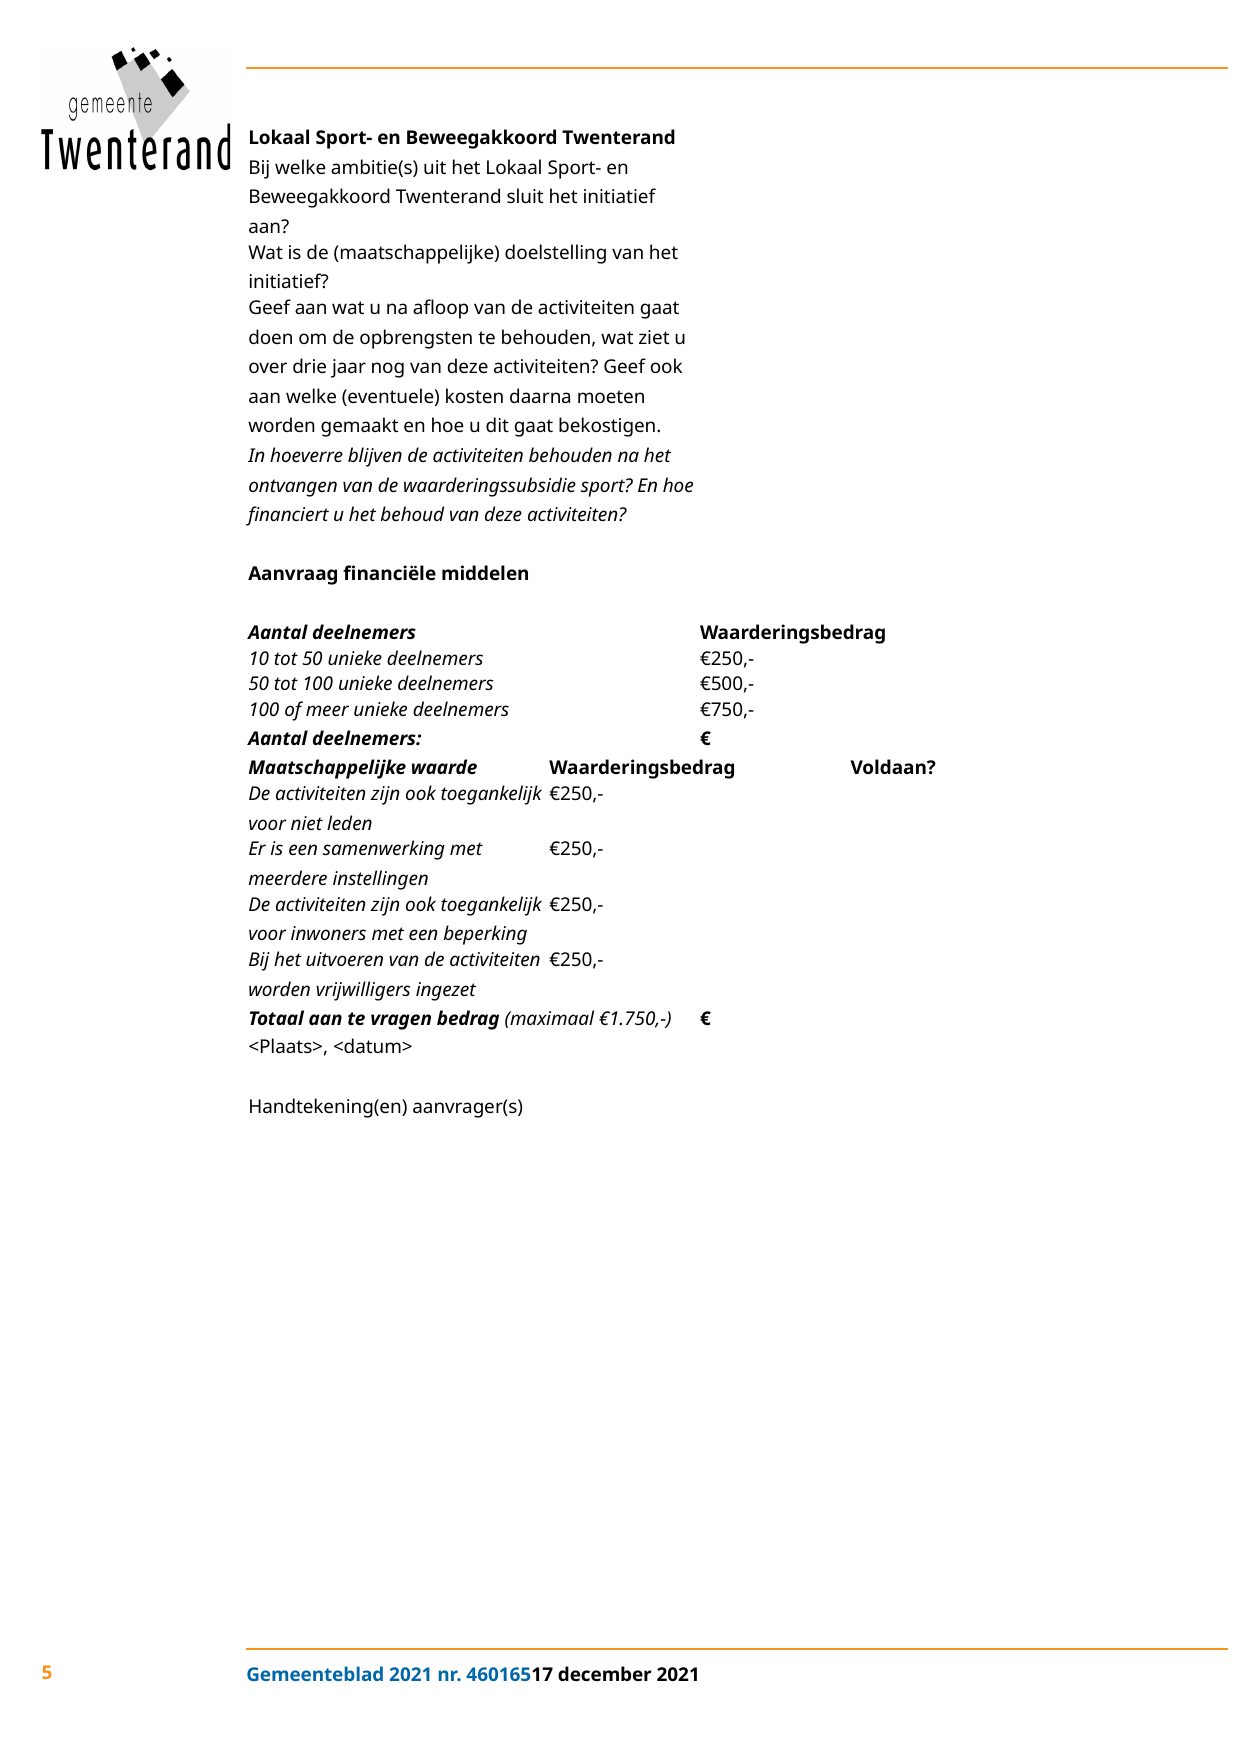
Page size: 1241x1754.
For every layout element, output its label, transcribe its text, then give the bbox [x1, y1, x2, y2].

table_header € [700, 1005, 1152, 1031]
table_cell [850, 891, 1152, 946]
picture [41, 47, 231, 172]
table_cell [700, 239, 1152, 294]
table_cell €250,- [549, 836, 850, 891]
text <Plaats>, <datum> [248, 1034, 1152, 1059]
table_cell €250,- [549, 891, 850, 946]
table_cell Bij het uitvoeren van de activiteiten worden vrijwilligers ingezet [248, 946, 549, 1001]
table_cell De activiteiten zijn ook toegankelijk voor niet leden [248, 780, 549, 836]
table_header Bij welke ambitie(s) uit het Lokaal Sport- en Beweegakkoord Twenterand sluit het initiatief aan? [248, 154, 700, 239]
table_cell [850, 780, 1152, 836]
table_cell 10 tot 50 unieke deelnemers [248, 645, 700, 671]
table_header Aantal deelnemers [248, 619, 700, 645]
table_header Waarderingsbedrag [700, 619, 1152, 645]
table_cell Wat is de (maatschappelijke) doelstelling van het initiatief? [248, 239, 700, 294]
table_cell €250,- [700, 645, 1152, 671]
text Aanvraag financiële middelen [248, 560, 1152, 586]
table_cell De activiteiten zijn ook toegankelijk voor inwoners met een beperking [248, 891, 549, 946]
table_header Aantal deelnemers: [248, 725, 700, 751]
table_cell [700, 294, 1152, 527]
table_cell [850, 946, 1152, 1001]
table_cell [850, 836, 1152, 891]
table_header Maatschappelijke waarde [248, 755, 549, 780]
text Lokaal Sport- en Beweegakkoord Twenterand [248, 124, 1152, 150]
table_cell €250,- [549, 780, 850, 836]
table_header Waarderingsbedrag [549, 755, 850, 780]
table_header Voldaan? [850, 755, 1152, 780]
table_header € [700, 725, 1152, 751]
table_cell Geef aan wat u na afloop van de activiteiten gaat doen om de opbrengsten te behouden, wat ziet u over drie jaar nog van deze activiteiten? Geef ook aan welke (eventuele) kosten daarna moeten worden gemaakt en hoe u dit gaat bekostigen. In hoeverre blijven de activiteiten behouden na het ontvangen van de waarderingssubsidie sport? En hoe financiert u het behoud van deze activiteiten? [248, 294, 700, 527]
table_cell Er is een samenwerking met meerdere instellingen [248, 836, 549, 891]
table_cell €500,- [700, 671, 1152, 696]
table_cell 100 of meer unieke deelnemers [248, 696, 700, 722]
table_header Totaal aan te vragen bedrag (maximaal €1.750,-) [248, 1005, 700, 1031]
table_cell 50 tot 100 unieke deelnemers [248, 671, 700, 696]
table_cell €750,- [700, 696, 1152, 722]
table_header [700, 154, 1152, 239]
table_cell €250,- [549, 946, 850, 1001]
text Handtekening(en) aanvrager(s) [248, 1093, 1152, 1119]
